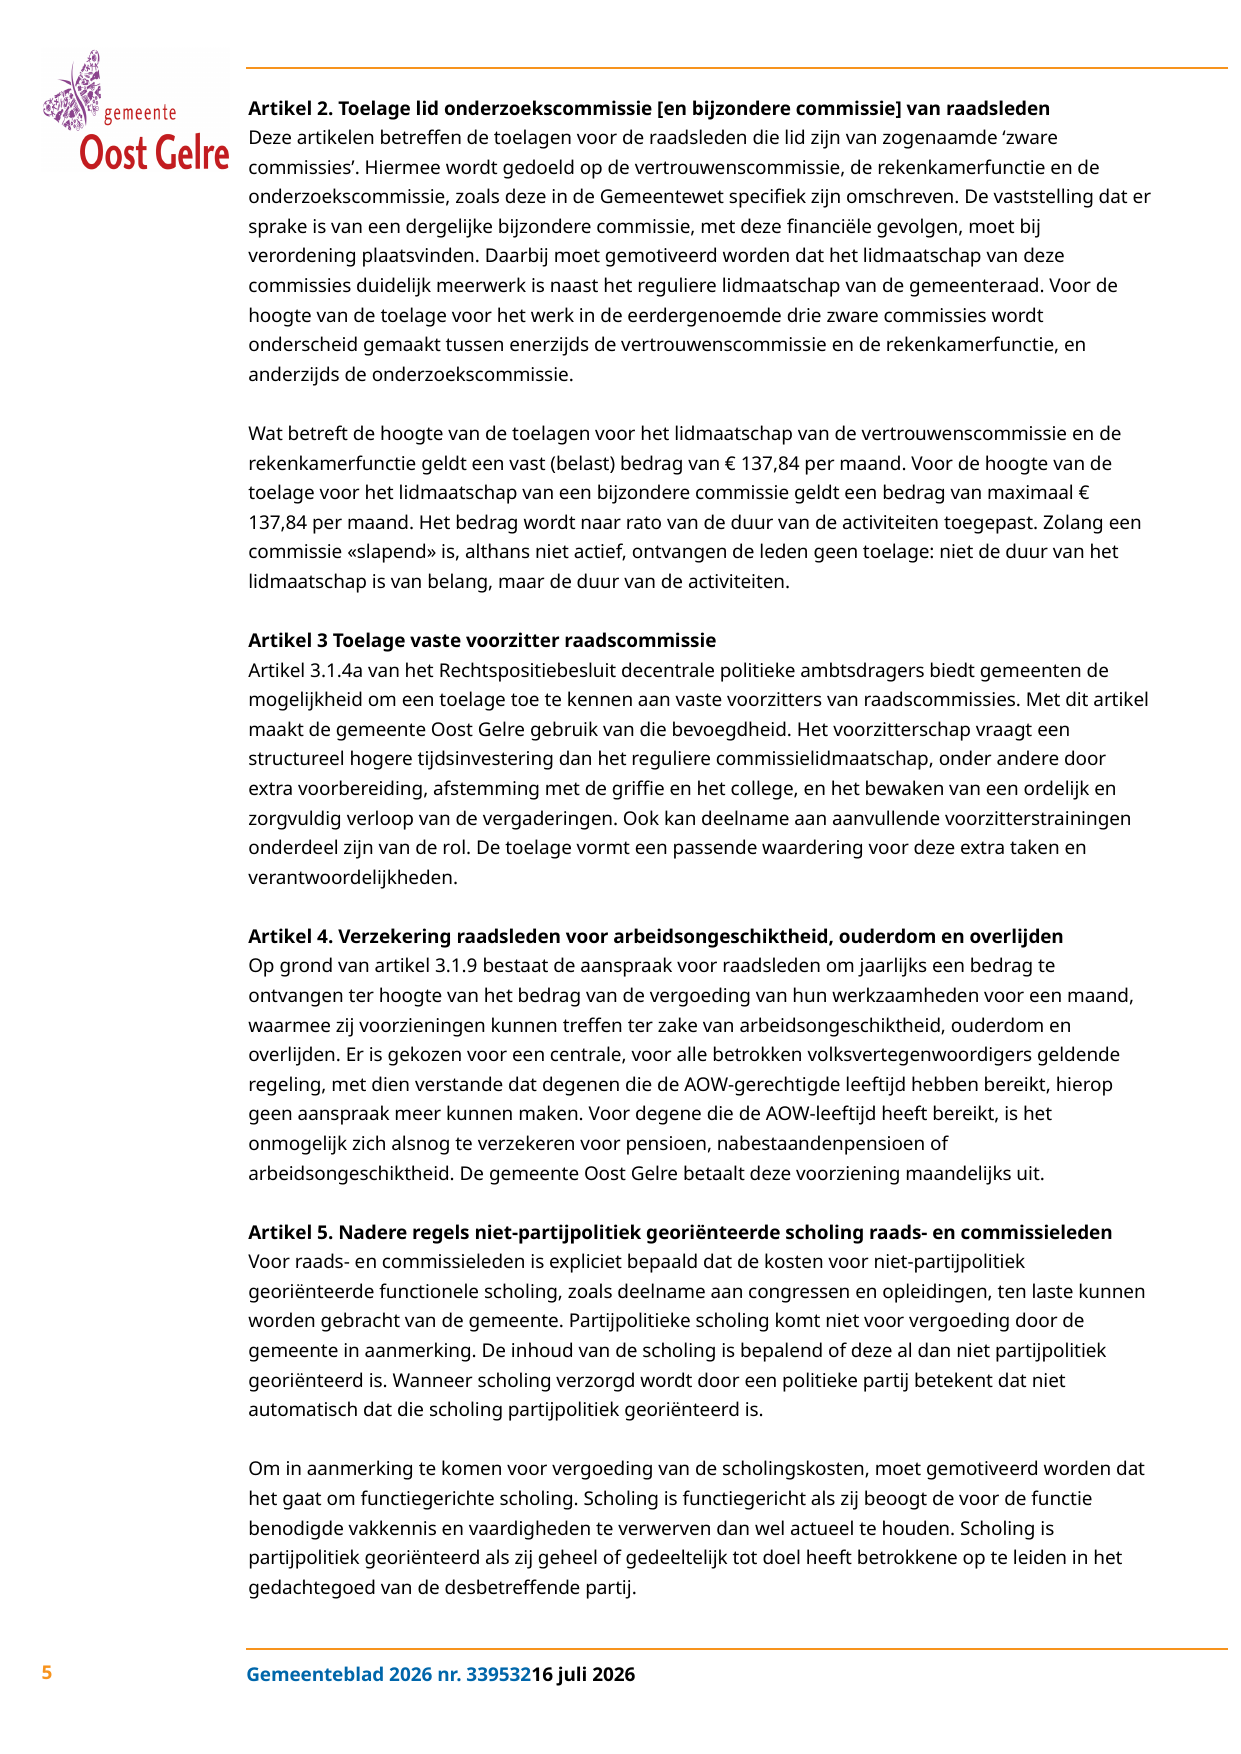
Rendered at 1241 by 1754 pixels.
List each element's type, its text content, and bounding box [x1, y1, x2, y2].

text Deze artikelen betreffen de toelagen voor de raadsleden die lid zijn van zogenaamde ‘zware commissies’. Hiermee wordt gedoeld op de vertrouwenscommissie, de rekenkamerfunctie en de onderzoekscommissie, zoals deze in de Gemeentewet specifiek zijn omschreven. De vaststelling dat er sprake is van een dergelijke bijzondere commissie, met deze financiële gevolgen, moet bij verordening plaatsvinden. Daarbij moet gemotiveerd worden dat het lidmaatschap van deze commissies duidelijk meerwerk is naast het reguliere lidmaatschap van de gemeenteraad. Voor de hoogte van de toelage voor het werk in de eerdergenoemde drie zware commissies wordt onderscheid gemaakt tussen enerzijds de vertrouwenscommissie en de rekenkamerfunctie, en anderzijds de onderzoekscommissie. [248, 124, 1152, 387]
text Artikel 5. Nadere regels niet-partijpolitiek georiënteerde scholing raads- en commissieleden [248, 1219, 1152, 1245]
text Artikel 3.1.4a van het Rechtspositiebesluit decentrale politieke ambtsdragers biedt gemeenten de mogelijkheid om een toelage toe te kennen aan vaste voorzitters van raadscommissies. Met dit artikel maakt de gemeente Oost Gelre gebruik van die bevoegdheid. Het voorzitterschap vraagt een structureel hogere tijdsinvestering dan het reguliere commissielidmaatschap, onder andere door extra voorbereiding, afstemming met de griffie en het college, en het bewaken van een ordelijk en zorgvuldig verloop van de vergaderingen. Ook kan deelname aan aanvullende voorzitterstrainingen onderdeel zijn van de rol. De toelage vormt een passende waardering voor deze extra taken en verantwoordelijkheden. [248, 657, 1152, 890]
text Wat betreft de hoogte van de toelagen voor het lidmaatschap van de vertrouwenscommissie en de rekenkamerfunctie geldt een vast (belast) bedrag van € 137,84 per maand. Voor de hoogte van de toelage voor het lidmaatschap van een bijzondere commissie geldt een bedrag van maximaal € 137,84 per maand. Het bedrag wordt naar rato van de duur van de activiteiten toegepast. Zolang een commissie «slapend» is, althans niet actief, ontvangen de leden geen toelage: niet de duur van het lidmaatschap is van belang, maar de duur van de activiteiten. [248, 420, 1152, 594]
text Voor raads- en commissieleden is expliciet bepaald dat de kosten voor niet-partijpolitiek georiënteerde functionele scholing, zoals deelname aan congressen en opleidingen, ten laste kunnen worden gebracht van de gemeente. Partijpolitieke scholing komt niet voor vergoeding door de gemeente in aanmerking. De inhoud van de scholing is bepalend of deze al dan niet partijpolitiek georiënteerd is. Wanneer scholing verzorgd wordt door een politieke partij betekent dat niet automatisch dat die scholing partijpolitiek georiënteerd is. [248, 1248, 1152, 1422]
text Artikel 3 Toelage vaste voorzitter raadscommissie [248, 627, 1152, 653]
text Artikel 4. Verzekering raadsleden voor arbeidsongeschiktheid, ouderdom en overlijden [248, 923, 1152, 949]
picture [41, 47, 231, 172]
text Op grond van artikel 3.1.9 bestaat de aanspraak voor raadsleden om jaarlijks een bedrag te ontvangen ter hoogte van het bedrag van de vergoeding van hun werkzaamheden voor een maand, waarmee zij voorzieningen kunnen treffen ter zake van arbeidsongeschiktheid, ouderdom en overlijden. Er is gekozen voor een centrale, voor alle betrokken volksvertegenwoordigers geldende regeling, met dien verstande dat degenen die de AOW-gerechtigde leeftijd hebben bereikt, hierop geen aanspraak meer kunnen maken. Voor degene die de AOW-leeftijd heeft bereikt, is het onmogelijk zich alsnog te verzekeren voor pensioen, nabestaandenpensioen of arbeidsongeschiktheid. De gemeente Oost Gelre betaalt deze voorziening maandelijks uit. [248, 953, 1152, 1186]
text Om in aanmerking te komen voor vergoeding van de scholingskosten, moet gemotiveerd worden dat het gaat om functiegerichte scholing. Scholing is functiegericht als zij beoogt de voor de functie benodigde vakkennis en vaardigheden te verwerven dan wel actueel te houden. Scholing is partijpolitiek georiënteerd als zij geheel of gedeeltelijk tot doel heeft betrokkene op te leiden in het gedachtegoed van de desbetreffende partij. [248, 1456, 1152, 1600]
text Artikel 2. Toelage lid onderzoekscommissie [en bijzondere commissie] van raadsleden [248, 95, 1152, 121]
